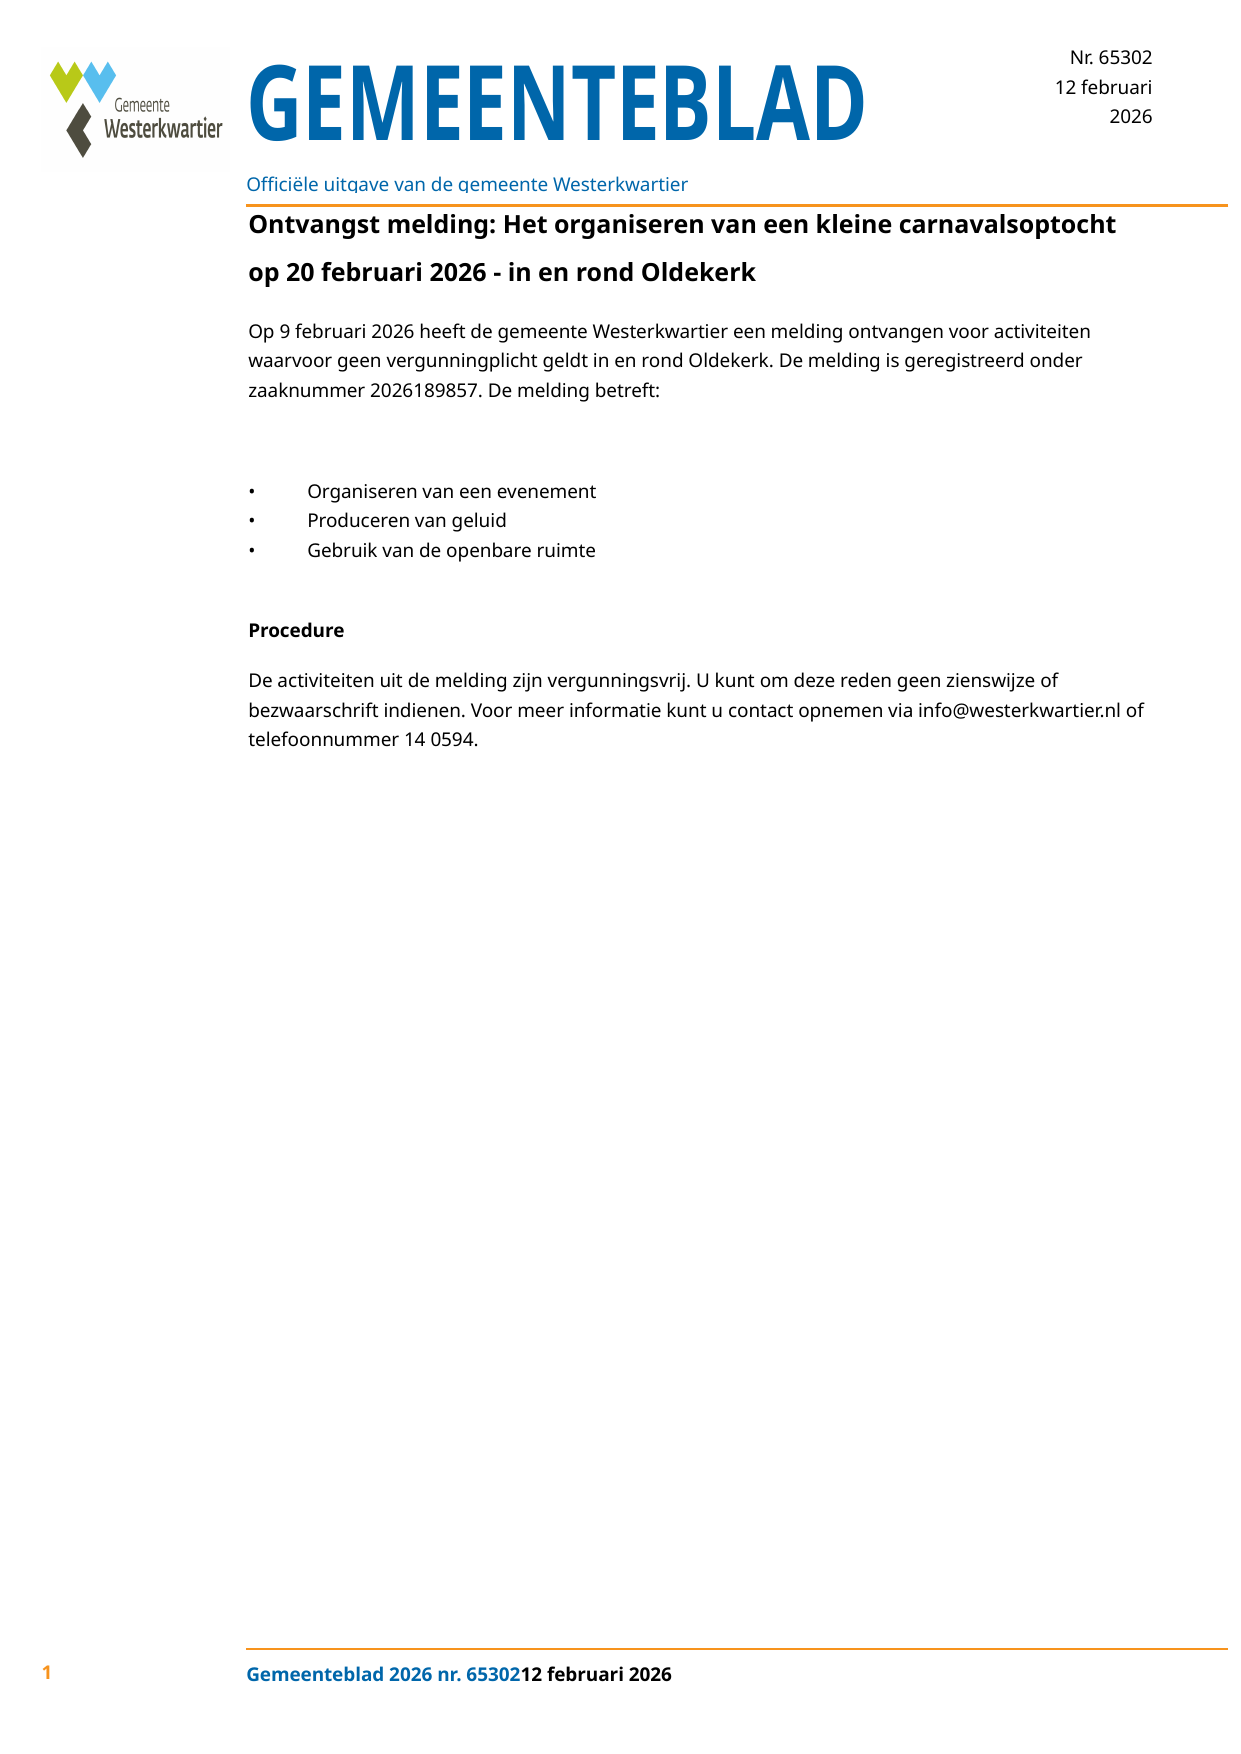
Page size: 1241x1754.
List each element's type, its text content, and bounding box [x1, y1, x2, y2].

list Gebruik van de openbare ruimte [248, 537, 1152, 563]
text Op 9 februari 2026 heeft de gemeente Westerkwartier een melding ontvangen voor activiteiten waarvoor geen vergunningplicht geldt in en rond Oldekerk. De melding is geregistreerd onder zaaknummer 2026189857. De melding betreft: [248, 318, 1152, 403]
picture [41, 47, 231, 172]
list Organiseren van een evenement [248, 478, 1152, 504]
text De activiteiten uit de melding zijn vergunningsvrij. U kunt om deze reden geen zienswijze of bezwaarschrift indienen. Voor meer informatie kunt u contact opnemen via info@westerkwartier.nl of telefoonnummer 14 0594. [248, 667, 1152, 752]
text Procedure [248, 617, 1152, 643]
text Ontvangst melding: Het organiseren van een kleine carnavalsoptocht op 20 februari 2026 - in en rond Oldekerk [248, 207, 1152, 288]
list Produceren van geluid [248, 507, 1152, 533]
